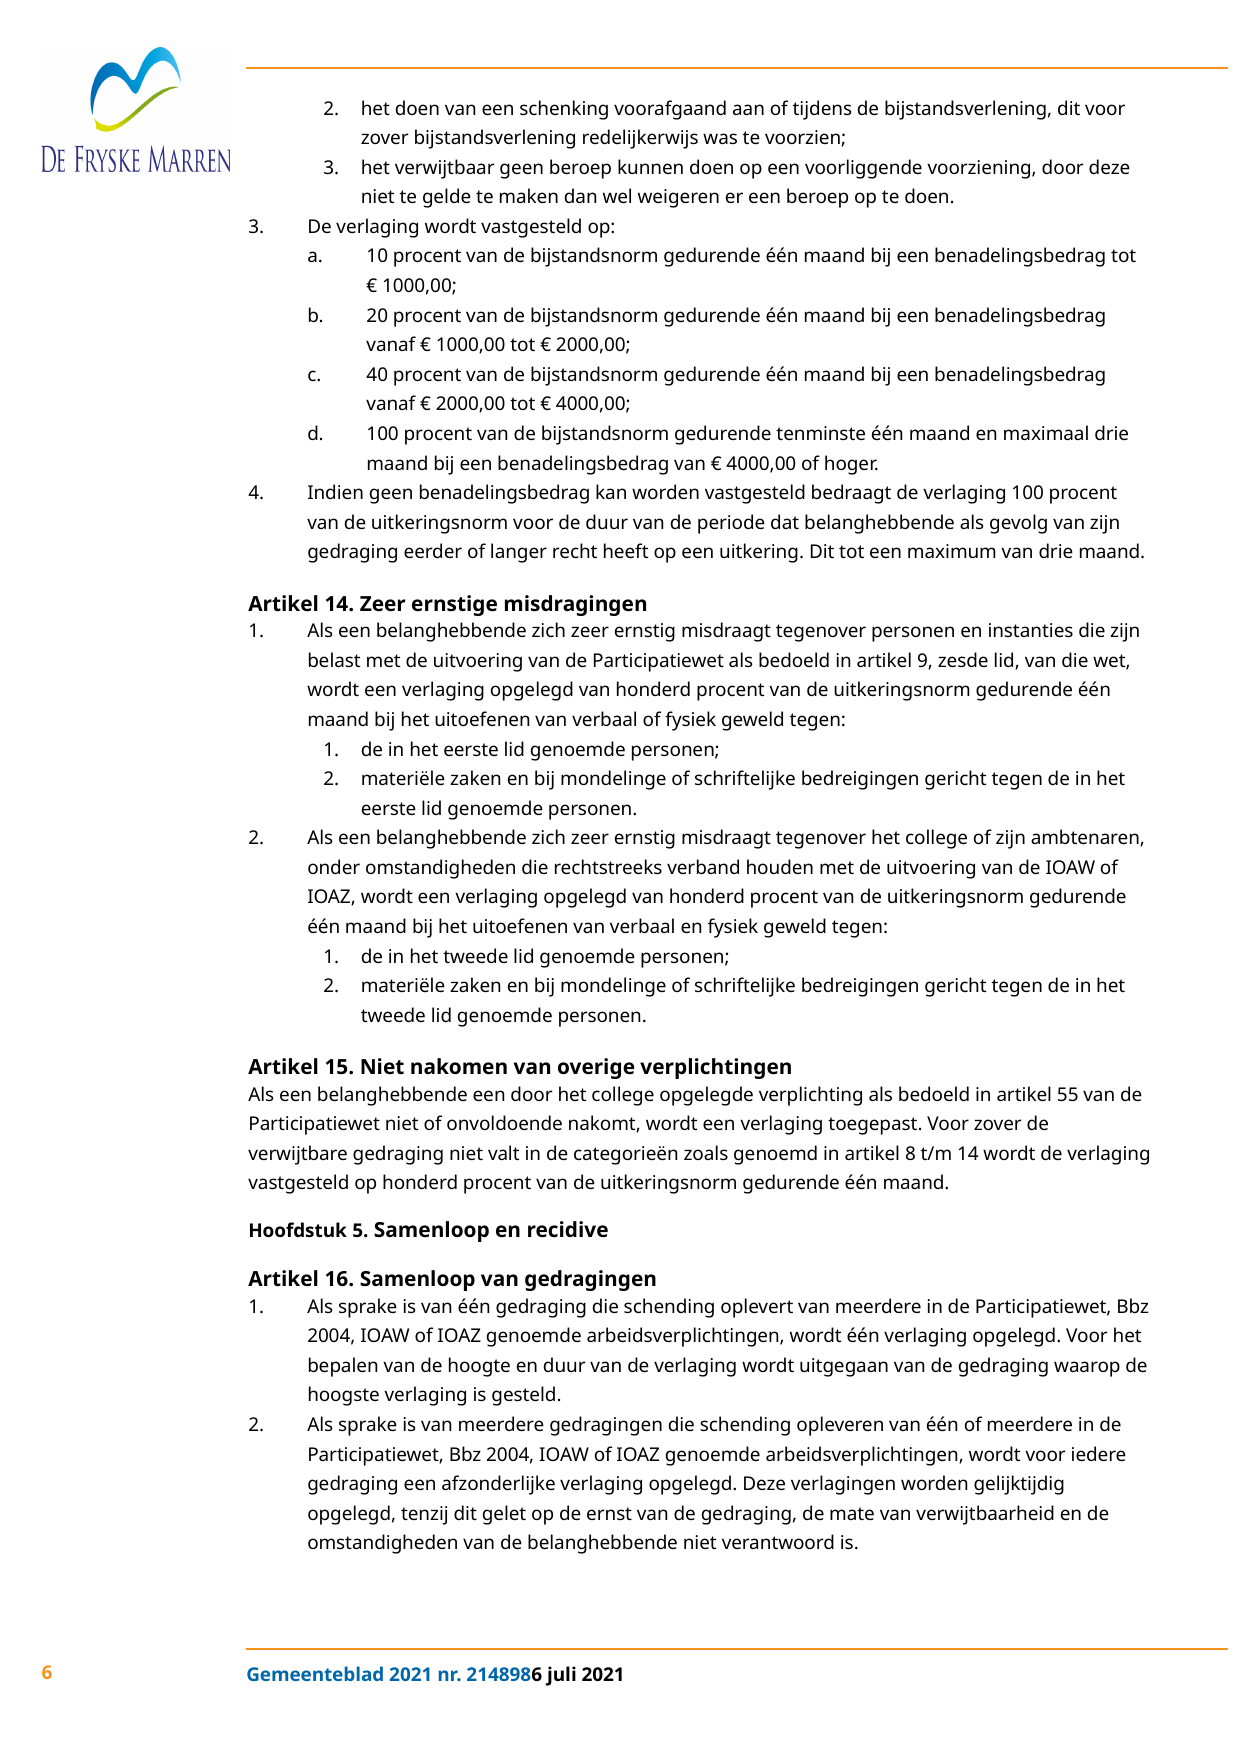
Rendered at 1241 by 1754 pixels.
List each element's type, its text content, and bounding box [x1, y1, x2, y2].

list 10 procent van de bijstandsnorm gedurende één maand bij een benadelingsbedrag tot € 1000,00; [307, 243, 1152, 298]
list Als een belanghebbende zich zeer ernstig misdraagt tegenover het college of zijn ambtenaren, onder omstandigheden die rechtstreeks verband houden met de uitvoering van de IOAW of IOAZ, wordt een verlaging opgelegd van honderd procent van de uitkeringsnorm gedurende één maand bij het uitoefenen van verbaal en fysiek geweld tegen: [248, 824, 1152, 939]
list Indien geen benadelingsbedrag kan worden vastgesteld bedraagt de verlaging 100 procent van de uitkeringsnorm voor de duur van de periode dat belanghebbende als gevolg van zijn gedraging eerder of langer recht heeft op een uitkering. Dit tot een maximum van drie maand. [248, 479, 1152, 564]
picture [41, 47, 231, 172]
list 20 procent van de bijstandsnorm gedurende één maand bij een benadelingsbedrag vanaf € 1000,00 tot € 2000,00; [307, 302, 1152, 357]
list de in het tweede lid genoemde personen; [323, 943, 1152, 968]
text Hoofdstuk 5. Samenloop en recidive [248, 1215, 1152, 1244]
list 40 procent van de bijstandsnorm gedurende één maand bij een benadelingsbedrag vanaf € 2000,00 tot € 4000,00; [307, 361, 1152, 416]
text Artikel 15. Niet nakomen van overige verplichtingen [248, 1052, 1152, 1081]
list De verlaging wordt vastgesteld op: [248, 213, 1152, 239]
list Als sprake is van meerdere gedragingen die schending opleveren van één of meerdere in de Participatiewet, Bbz 2004, IOAW of IOAZ genoemde arbeidsverplichtingen, wordt voor iedere gedraging een afzonderlijke verlaging opgelegd. Deze verlagingen worden gelijktijdig opgelegd, tenzij dit gelet op de ernst van de gedraging, de mate van verwijtbaarheid en de omstandigheden van de belanghebbende niet verantwoord is. [248, 1411, 1152, 1555]
list de in het eerste lid genoemde personen; [323, 736, 1152, 761]
list Als sprake is van één gedraging die schending oplevert van meerdere in de Participatiewet, Bbz 2004, IOAW of IOAZ genoemde arbeidsverplichtingen, wordt één verlaging opgelegd. Voor het bepalen van de hoogte en duur van de verlaging wordt uitgegaan van de gedraging waarop de hoogste verlaging is gesteld. [248, 1293, 1152, 1407]
text Artikel 14. Zeer ernstige misdragingen [248, 589, 1152, 617]
list materiële zaken en bij mondelinge of schriftelijke bedreigingen gericht tegen de in het eerste lid genoemde personen. [323, 765, 1152, 821]
list materiële zaken en bij mondelinge of schriftelijke bedreigingen gericht tegen de in het tweede lid genoemde personen. [323, 972, 1152, 1028]
list het doen van een schenking voorafgaand aan of tijdens de bijstandsverlening, dit voor zover bijstandsverlening redelijkerwijs was te voorzien; [323, 95, 1152, 150]
list Als een belanghebbende zich zeer ernstig misdraagt tegenover personen en instanties die zijn belast met de uitvoering van de Participatiewet als bedoeld in artikel 9, zesde lid, van die wet, wordt een verlaging opgelegd van honderd procent van de uitkeringsnorm gedurende één maand bij het uitoefenen van verbaal of fysiek geweld tegen: [248, 617, 1152, 732]
text Als een belanghebbende een door het college opgelegde verplichting als bedoeld in artikel 55 van de Participatiewet niet of onvoldoende nakomt, wordt een verlaging toegepast. Voor zover de verwijtbare gedraging niet valt in de categorieën zoals genoemd in artikel 8 t/m 14 wordt de verlaging vastgesteld op honderd procent van de uitkeringsnorm gedurende één maand. [248, 1081, 1152, 1195]
list het verwijtbaar geen beroep kunnen doen op een voorliggende voorziening, door deze niet te gelde te maken dan wel weigeren er een beroep op te doen. [323, 154, 1152, 209]
list 100 procent van de bijstandsnorm gedurende tenminste één maand en maximaal drie maand bij een benadelingsbedrag van € 4000,00 of hoger. [307, 420, 1152, 476]
text Artikel 16. Samenloop van gedragingen [248, 1264, 1152, 1293]
